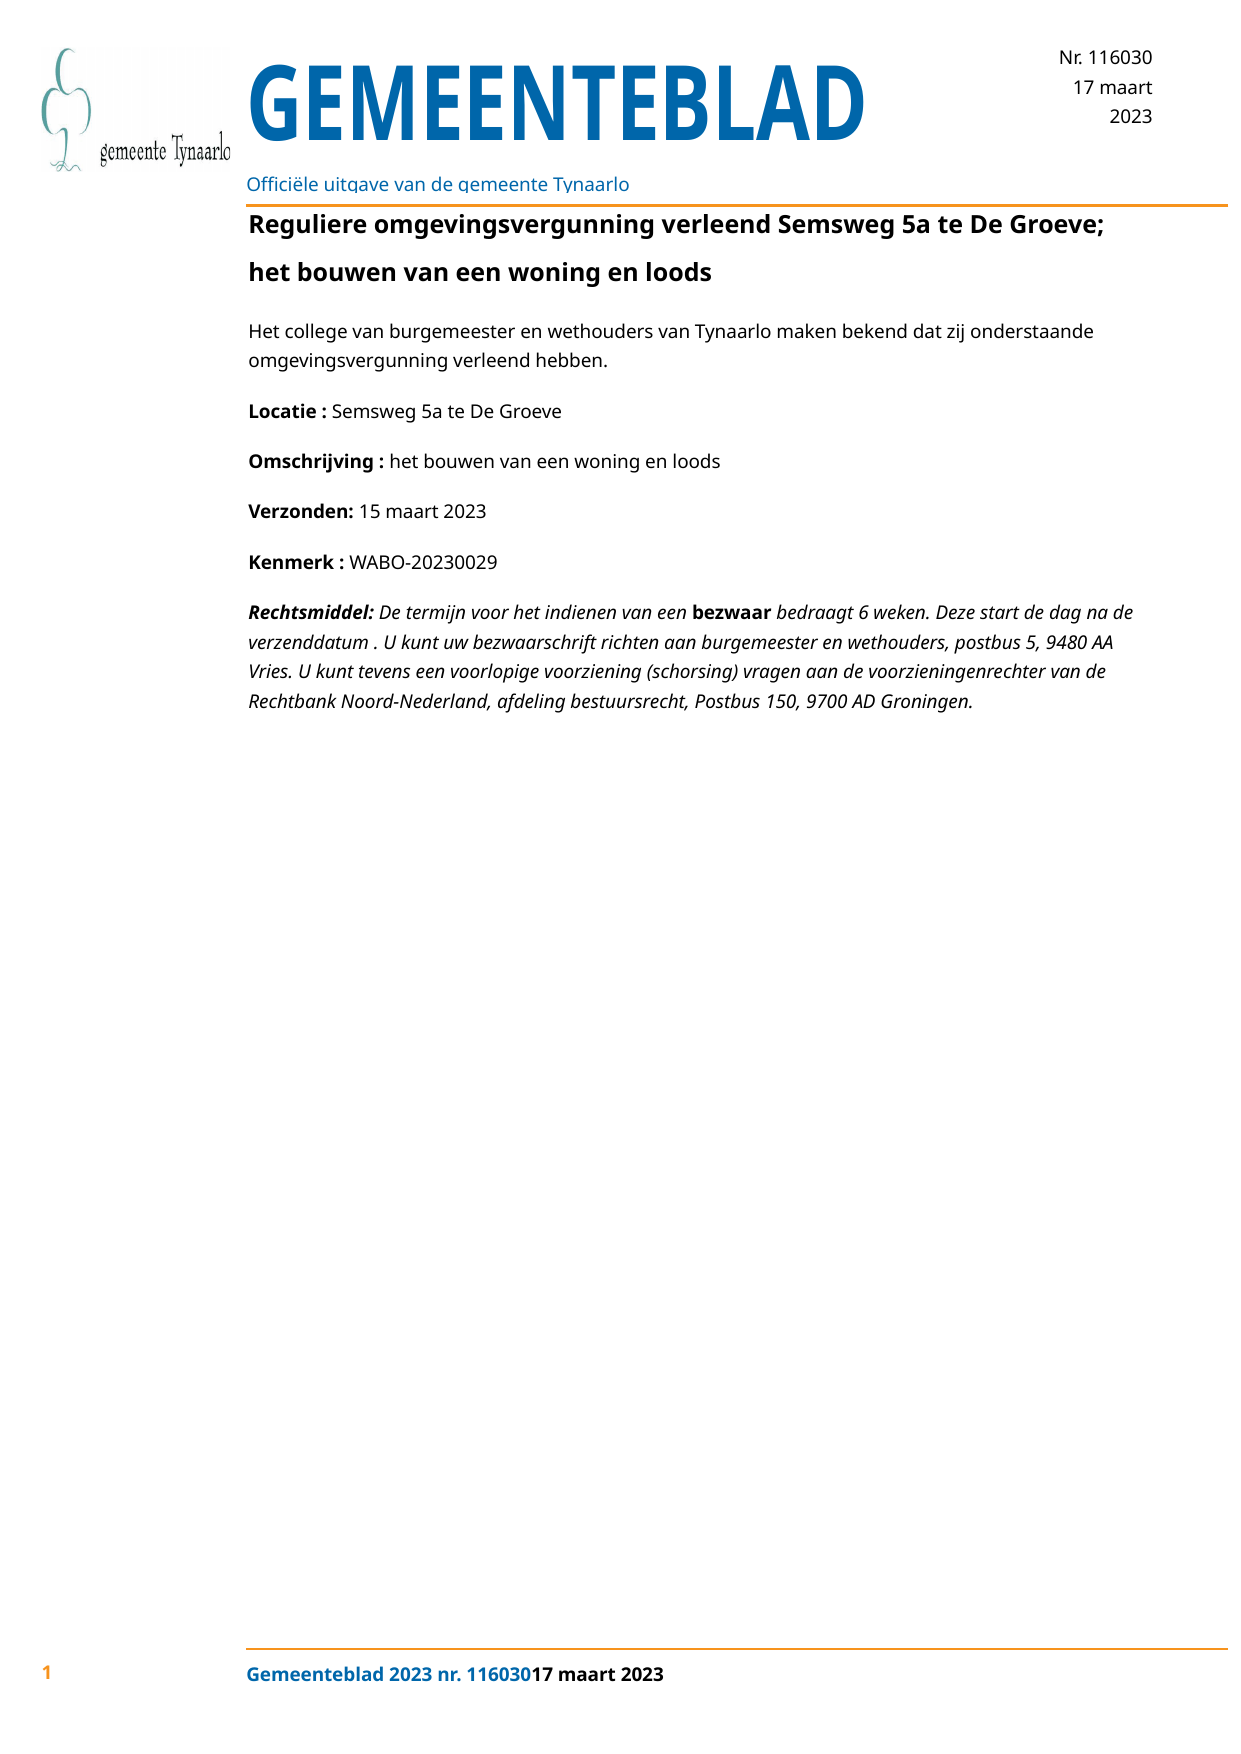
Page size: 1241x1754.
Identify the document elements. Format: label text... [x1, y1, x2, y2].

picture [41, 47, 231, 172]
text Omschrijving : het bouwen van een woning en loods [248, 448, 1152, 474]
text Kenmerk : WABO-20230029 [248, 549, 1152, 575]
text Locatie : Semsweg 5a te De Groeve [248, 398, 1152, 424]
text Het college van burgemeester en wethouders van Tynaarlo maken bekend dat zij onderstaande omgevingsvergunning verleend hebben. [248, 318, 1152, 373]
text Rechtsmiddel: De termijn voor het indienen van een bezwaar bedraagt 6 weken. Deze start de dag na de verzenddatum . U kunt uw bezwaarschrift richten aan burgemeester en wethouders, postbus 5, 9480 AA Vries. U kunt tevens een voorlopige voorziening (schorsing) vragen aan de voorzieningenrechter van de Rechtbank Noord-Nederland, afdeling bestuursrecht, Postbus 150, 9700 AD Groningen. [248, 599, 1152, 714]
text Reguliere omgevingsvergunning verleend Semsweg 5a te De Groeve; het bouwen van een woning en loods [248, 207, 1152, 288]
text Verzonden: 15 maart 2023 [248, 499, 1152, 524]
